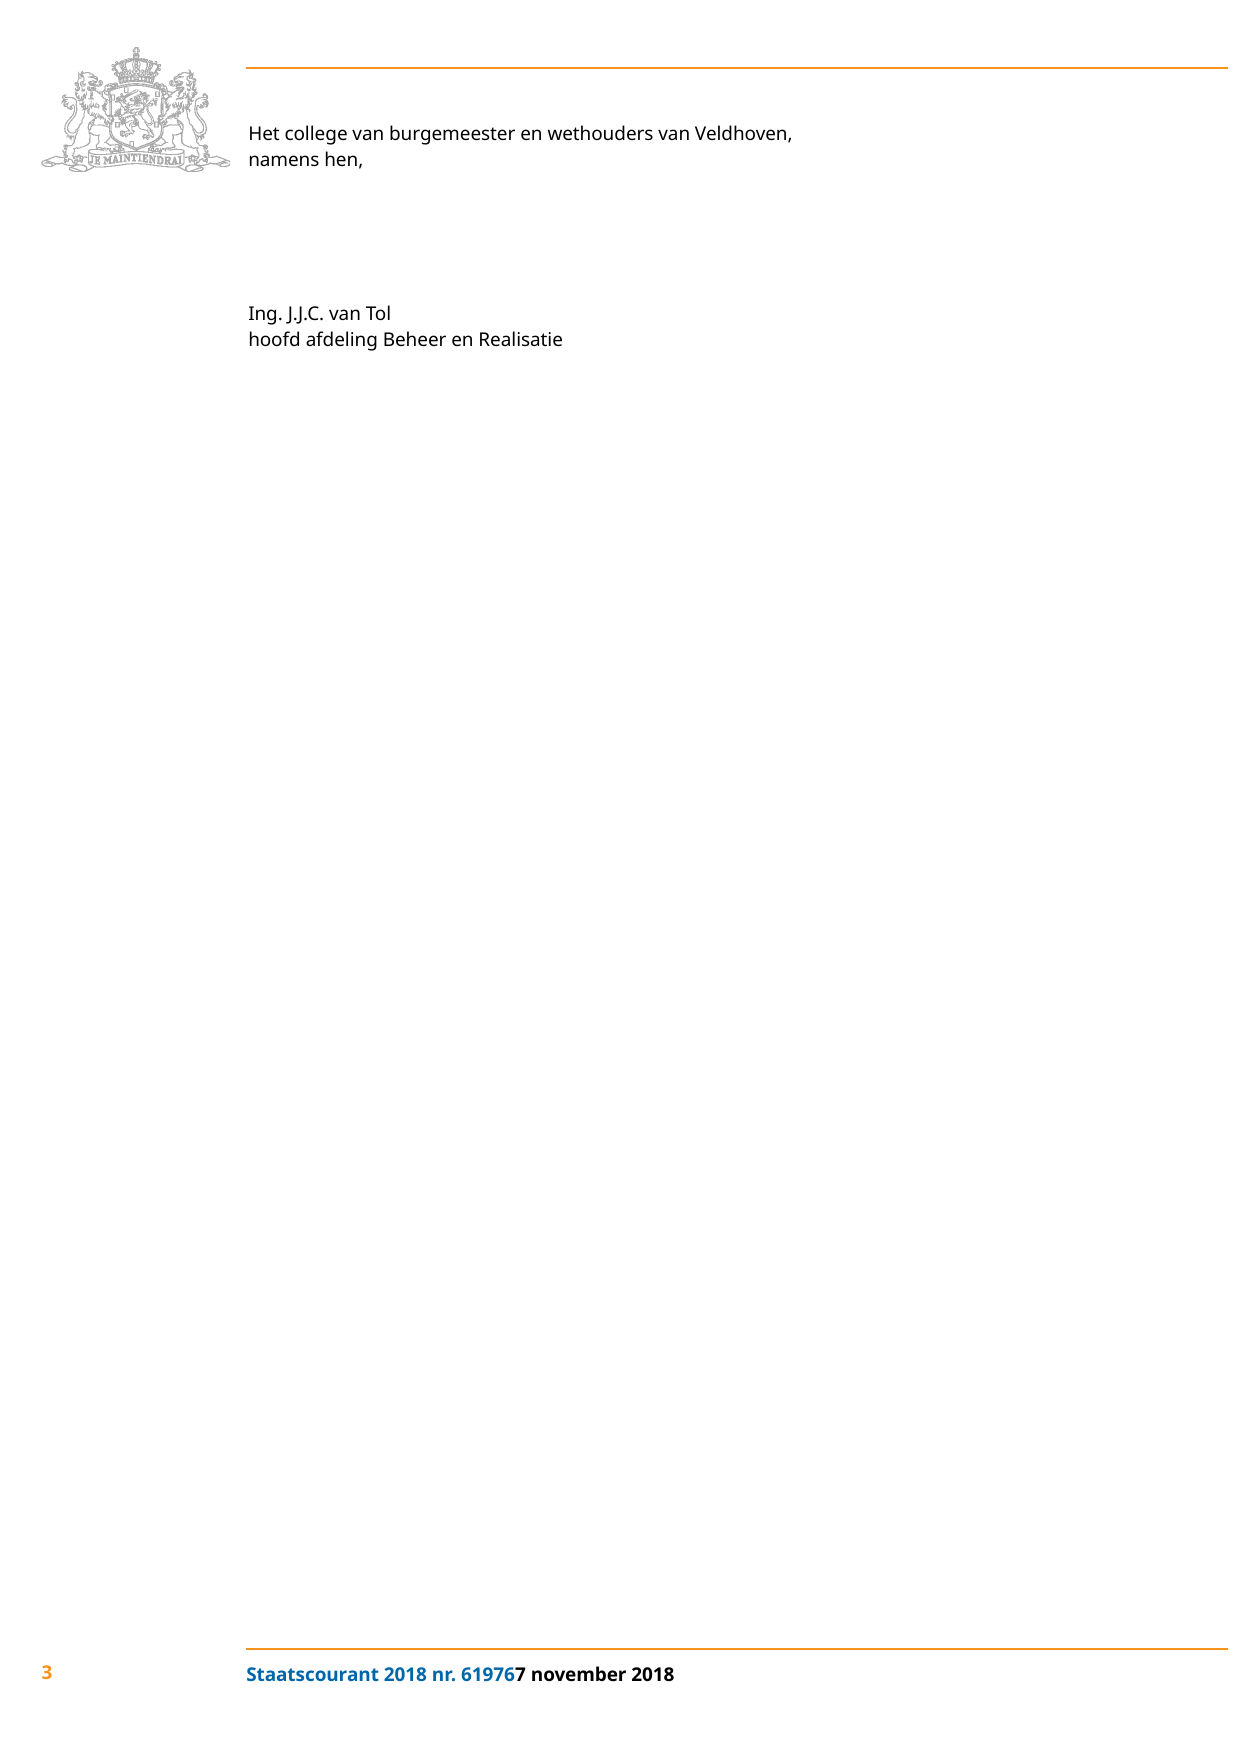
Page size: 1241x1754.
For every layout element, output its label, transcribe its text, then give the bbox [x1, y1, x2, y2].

picture [41, 47, 231, 172]
text hoofd afdeling Beheer en Realisatie [248, 326, 1152, 352]
text Ing. J.J.C. van Tol [248, 301, 1152, 326]
text namens hen, [248, 146, 1152, 172]
text Het college van burgemeester en wethouders van Veldhoven, [248, 121, 1152, 146]
